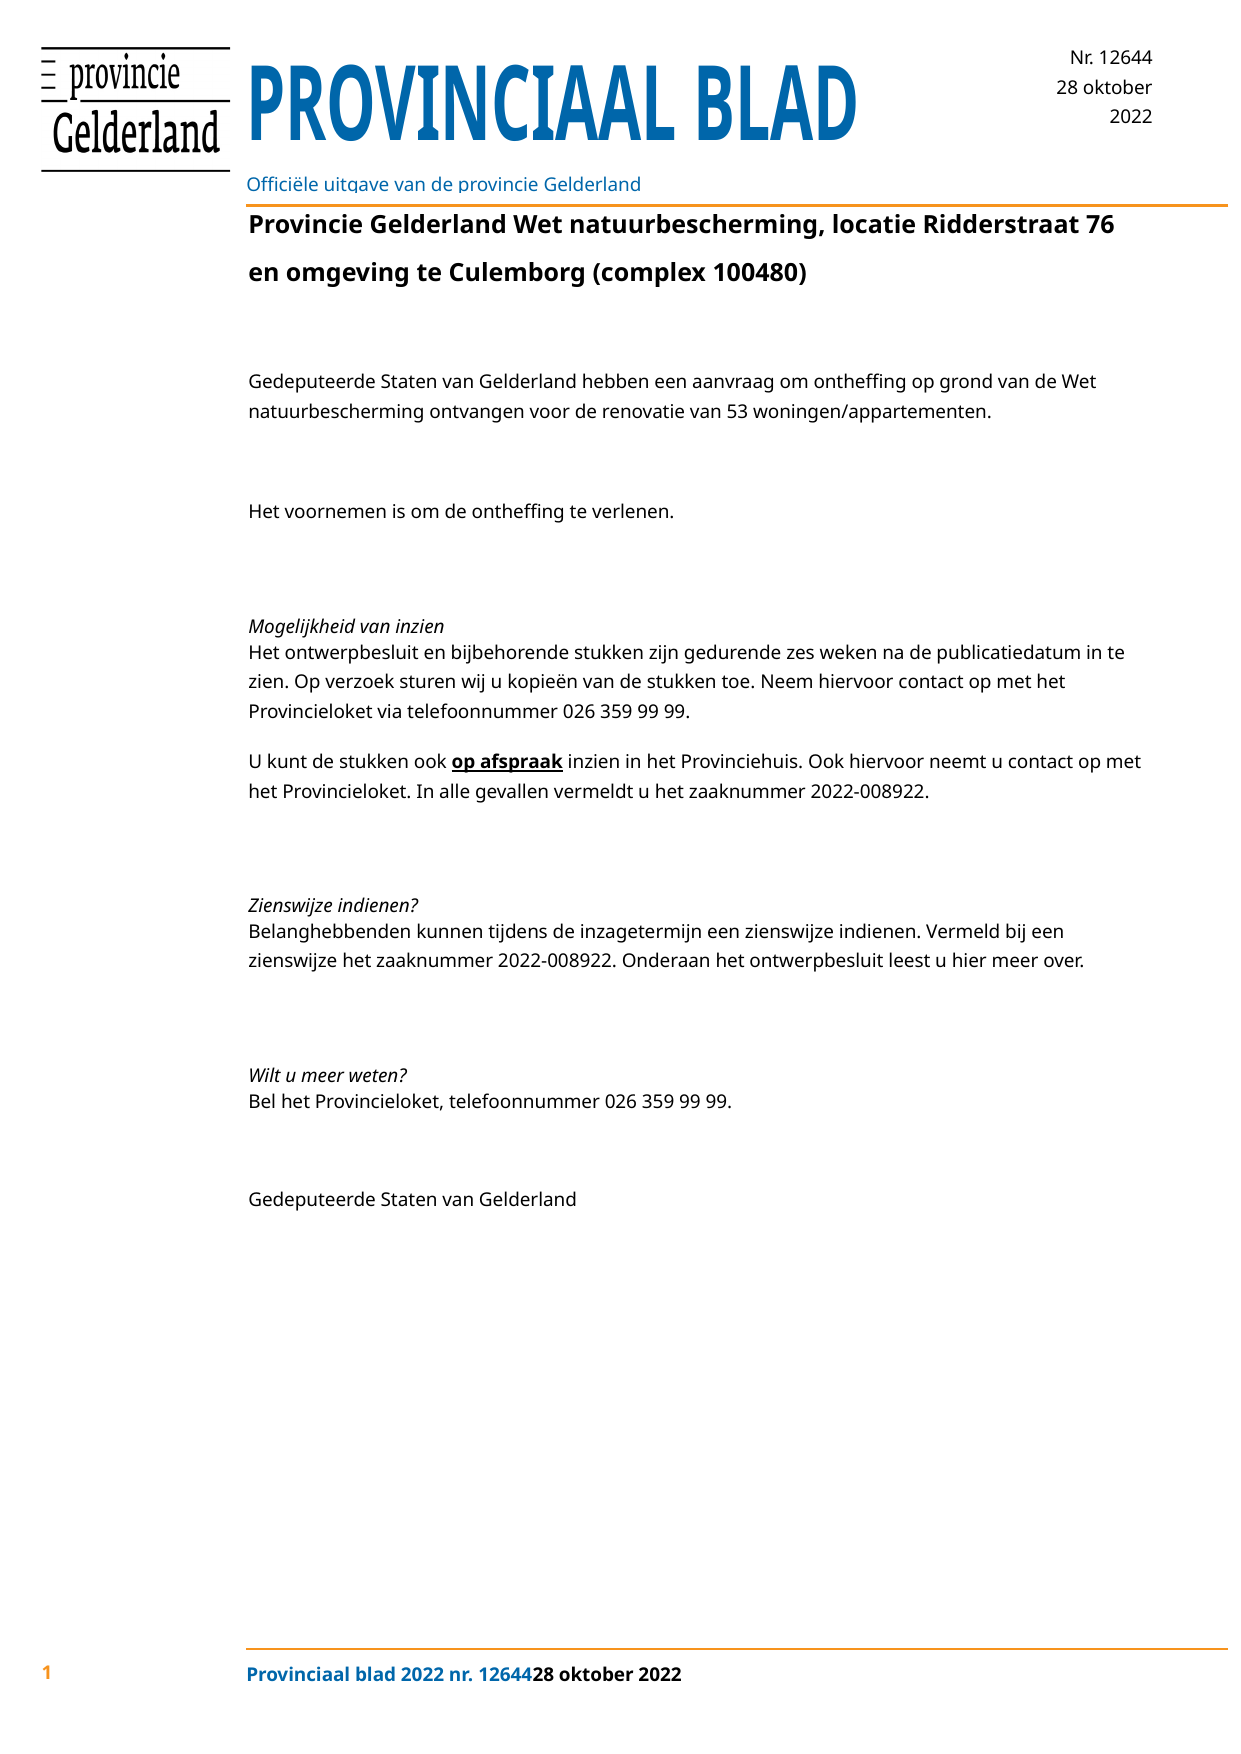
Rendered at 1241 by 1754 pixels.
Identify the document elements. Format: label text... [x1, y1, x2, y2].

text Gedeputeerde Staten van Gelderland [248, 1186, 1152, 1212]
text Mogelijkheid van inzien [248, 613, 1152, 639]
text Belanghebbenden kunnen tijdens de inzagetermijn een zienswijze indienen. Vermeld bij een zienswijze het zaaknummer 2022-008922. Onderaan het ontwerpbesluit leest u hier meer over. [248, 918, 1152, 973]
text Het voornemen is om de ontheffing te verlenen. [248, 499, 1152, 524]
text Bel het Provincieloket, telefoonnummer 026 359 99 99. [248, 1088, 1152, 1113]
text U kunt de stukken ook op afspraak inzien in het Provinciehuis. Ook hiervoor neemt u contact op met het Provincieloket. In alle gevallen vermeldt u het zaaknummer 2022-008922. [248, 748, 1152, 804]
picture [41, 47, 231, 172]
text Het ontwerpbesluit en bijbehorende stukken zijn gedurende zes weken na de publicatiedatum in te zien. Op verzoek sturen wij u kopieën van de stukken toe. Neem hiervoor contact op met het Provincieloket via telefoonnummer 026 359 99 99. [248, 639, 1152, 724]
text Zienswijze indienen? [248, 892, 1152, 918]
text Provincie Gelderland Wet natuurbescherming, locatie Ridderstraat 76 en omgeving te Culemborg (complex 100480) [248, 207, 1152, 288]
text Gedeputeerde Staten van Gelderland hebben een aanvraag om ontheffing op grond van de Wet natuurbescherming ontvangen voor de renovatie van 53 woningen/appartementen. [248, 368, 1152, 424]
text Wilt u meer weten? [248, 1062, 1152, 1088]
